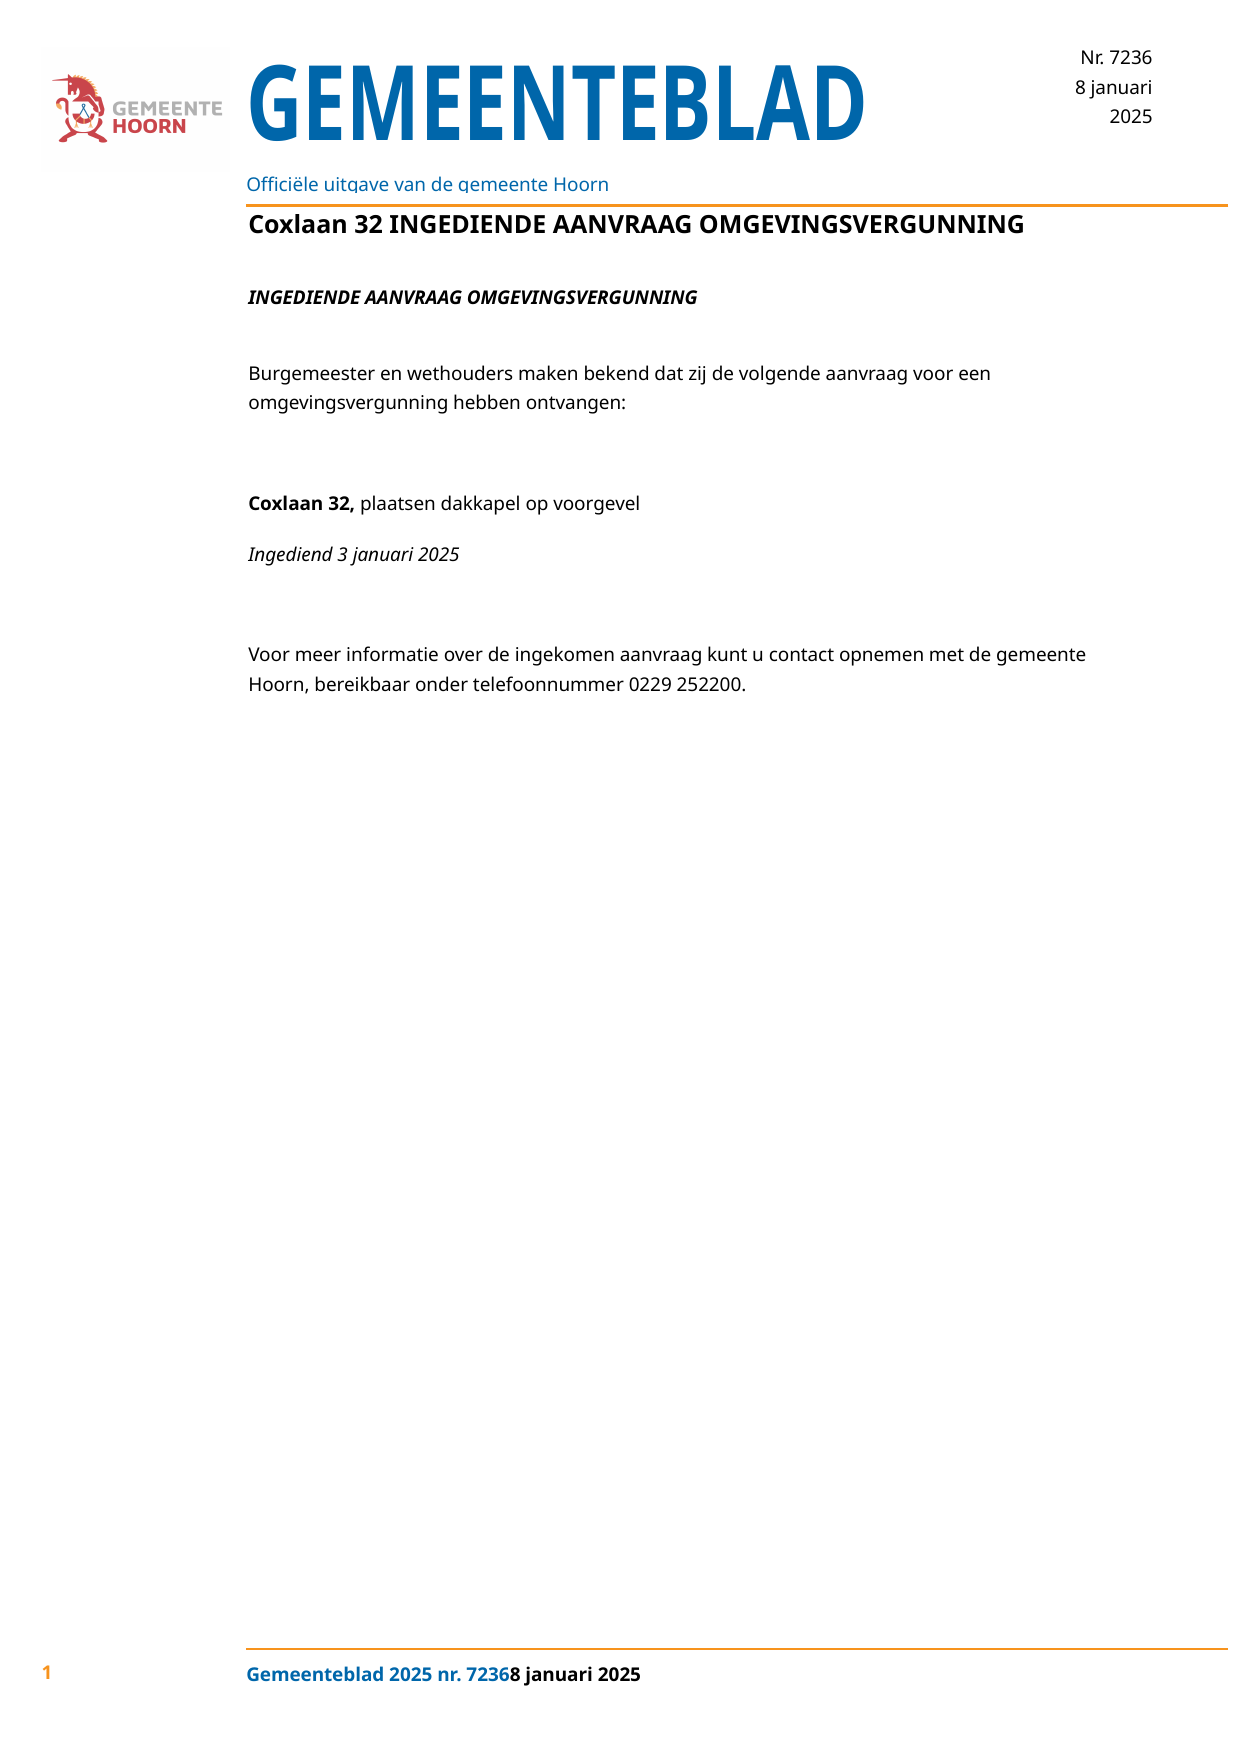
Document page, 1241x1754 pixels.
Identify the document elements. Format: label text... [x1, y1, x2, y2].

text Coxlaan 32 INGEDIENDE AANVRAAG OMGEVINGSVERGUNNING [248, 207, 1152, 241]
text Burgemeester en wethouders maken bekend dat zij de volgende aanvraag voor een omgevingsvergunning hebben ontvangen: [248, 360, 1152, 415]
text Voor meer informatie over de ingekomen aanvraag kunt u contact opnemen met de gemeente Hoorn, bereikbaar onder telefoonnummer 0229 252200. [248, 642, 1152, 697]
text Ingediend 3 januari 2025 [248, 541, 1152, 567]
text INGEDIENDE AANVRAAG OMGEVINGSVERGUNNING [248, 284, 1152, 309]
text Coxlaan 32, plaatsen dakkapel op voorgevel [248, 490, 1152, 516]
picture [41, 47, 231, 172]
